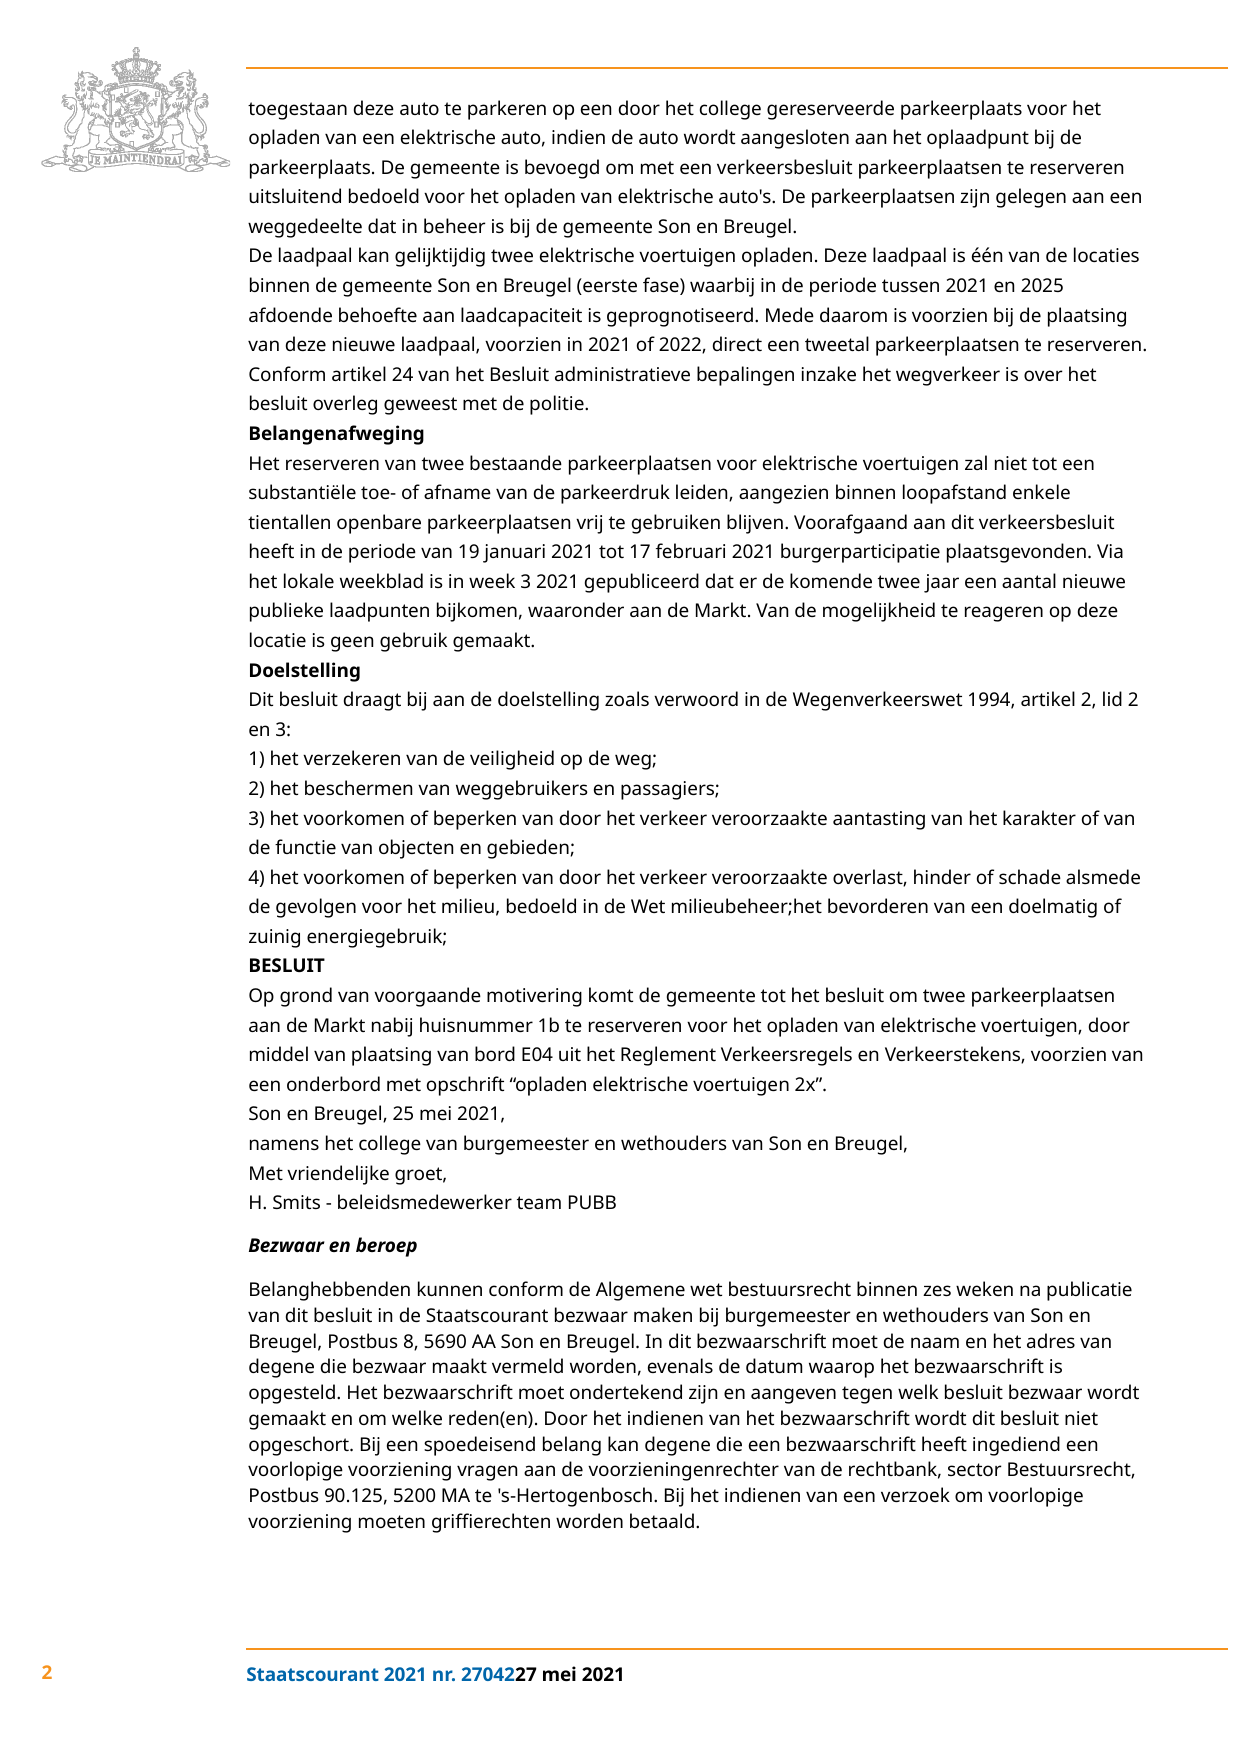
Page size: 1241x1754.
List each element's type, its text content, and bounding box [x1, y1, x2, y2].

text Son en Breugel, 25 mei 2021, [248, 1101, 1152, 1126]
text BESLUIT [248, 953, 1152, 978]
text 4) het voorkomen of beperken van door het verkeer veroorzaakte overlast, hinder of schade alsmede de gevolgen voor het milieu, bedoeld in de Wet milieubeheer;het bevorderen van een doelmatig of zuinig energiegebruik; [248, 864, 1152, 949]
text Met vriendelijke groet, [248, 1160, 1152, 1186]
text 3) het voorkomen of beperken van door het verkeer veroorzaakte aantasting van het karakter of van de functie van objecten en gebieden; [248, 805, 1152, 860]
text De laadpaal kan gelijktijdig twee elektrische voertuigen opladen. Deze laadpaal is één van de locaties binnen de gemeente Son en Breugel (eerste fase) waarbij in de periode tussen 2021 en 2025 afdoende behoefte aan laadcapaciteit is geprognotiseerd. Mede daarom is voorzien bij de plaatsing van deze nieuwe laadpaal, voorzien in 2021 of 2022, direct een tweetal parkeerplaatsen te reserveren. [248, 243, 1152, 357]
text H. Smits - beleidsmedewerker team PUBB [248, 1189, 1152, 1215]
text namens het college van burgemeester en wethouders van Son en Breugel, [248, 1130, 1152, 1156]
text Belanghebbenden kunnen conform de Algemene wet bestuursrecht binnen zes weken na publicatie van dit besluit in de Staatscourant bezwaar maken bij burgemeester en wethouders van Son en Breugel, Postbus 8, 5690 AA Son en Breugel. In dit bezwaarschrift moet de naam en het adres van degene die bezwaar maakt vermeld worden, evenals de datum waarop het bezwaarschrift is opgesteld. Het bezwaarschrift moet ondertekend zijn en aangeven tegen welk besluit bezwaar wordt gemaakt en om welke reden(en). Door het indienen van het bezwaarschrift wordt dit besluit niet opgeschort. Bij een spoedeisend belang kan degene die een bezwaarschrift heeft ingediend een voorlopige voorziening vragen aan de voorzieningenrechter van de rechtbank, sector Bestuursrecht, Postbus 90.125, 5200 MA te 's-Hertogenbosch. Bij het indienen van een verzoek om voorlopige voorziening moeten griffierechten worden betaald. [248, 1276, 1152, 1534]
text 2) het beschermen van weggebruikers en passagiers; [248, 775, 1152, 801]
text toegestaan deze auto te parkeren op een door het college gereserveerde parkeerplaats voor het opladen van een elektrische auto, indien de auto wordt aangesloten aan het oplaadpunt bij de parkeerplaats. De gemeente is bevoegd om met een verkeersbesluit parkeerplaatsen te reserveren uitsluitend bedoeld voor het opladen van elektrische auto's. De parkeerplaatsen zijn gelegen aan een weggedeelte dat in beheer is bij de gemeente Son en Breugel. [248, 95, 1152, 239]
picture [41, 47, 231, 172]
text 1) het verzekeren van de veiligheid op de weg; [248, 746, 1152, 771]
text Belangenafweging [248, 420, 1152, 446]
text Het reserveren van twee bestaande parkeerplaatsen voor elektrische voertuigen zal niet tot een substantiële toe- of afname van de parkeerdruk leiden, aangezien binnen loopafstand enkele tientallen openbare parkeerplaatsen vrij te gebruiken blijven. Voorafgaand aan dit verkeersbesluit heeft in de periode van 19 januari 2021 tot 17 februari 2021 burgerparticipatie plaatsgevonden. Via het lokale weekblad is in week 3 2021 gepubliceerd dat er de komende twee jaar een aantal nieuwe publieke laadpunten bijkomen, waaronder aan de Markt. Van de mogelijkheid te reageren op deze locatie is geen gebruik gemaakt. [248, 450, 1152, 653]
text Bezwaar en beroep [248, 1232, 1152, 1258]
text Doelstelling [248, 657, 1152, 683]
text Conform artikel 24 van het Besluit administratieve bepalingen inzake het wegverkeer is over het besluit overleg geweest met de politie. [248, 361, 1152, 416]
text Dit besluit draagt bij aan de doelstelling zoals verwoord in de Wegenverkeerswet 1994, artikel 2, lid 2 en 3: [248, 686, 1152, 742]
text Op grond van voorgaande motivering komt de gemeente tot het besluit om twee parkeerplaatsen aan de Markt nabij huisnummer 1b te reserveren voor het opladen van elektrische voertuigen, door middel van plaatsing van bord E04 uit het Reglement Verkeersregels en Verkeerstekens, voorzien van een onderbord met opschrift “opladen elektrische voertuigen 2x”. [248, 982, 1152, 1097]
